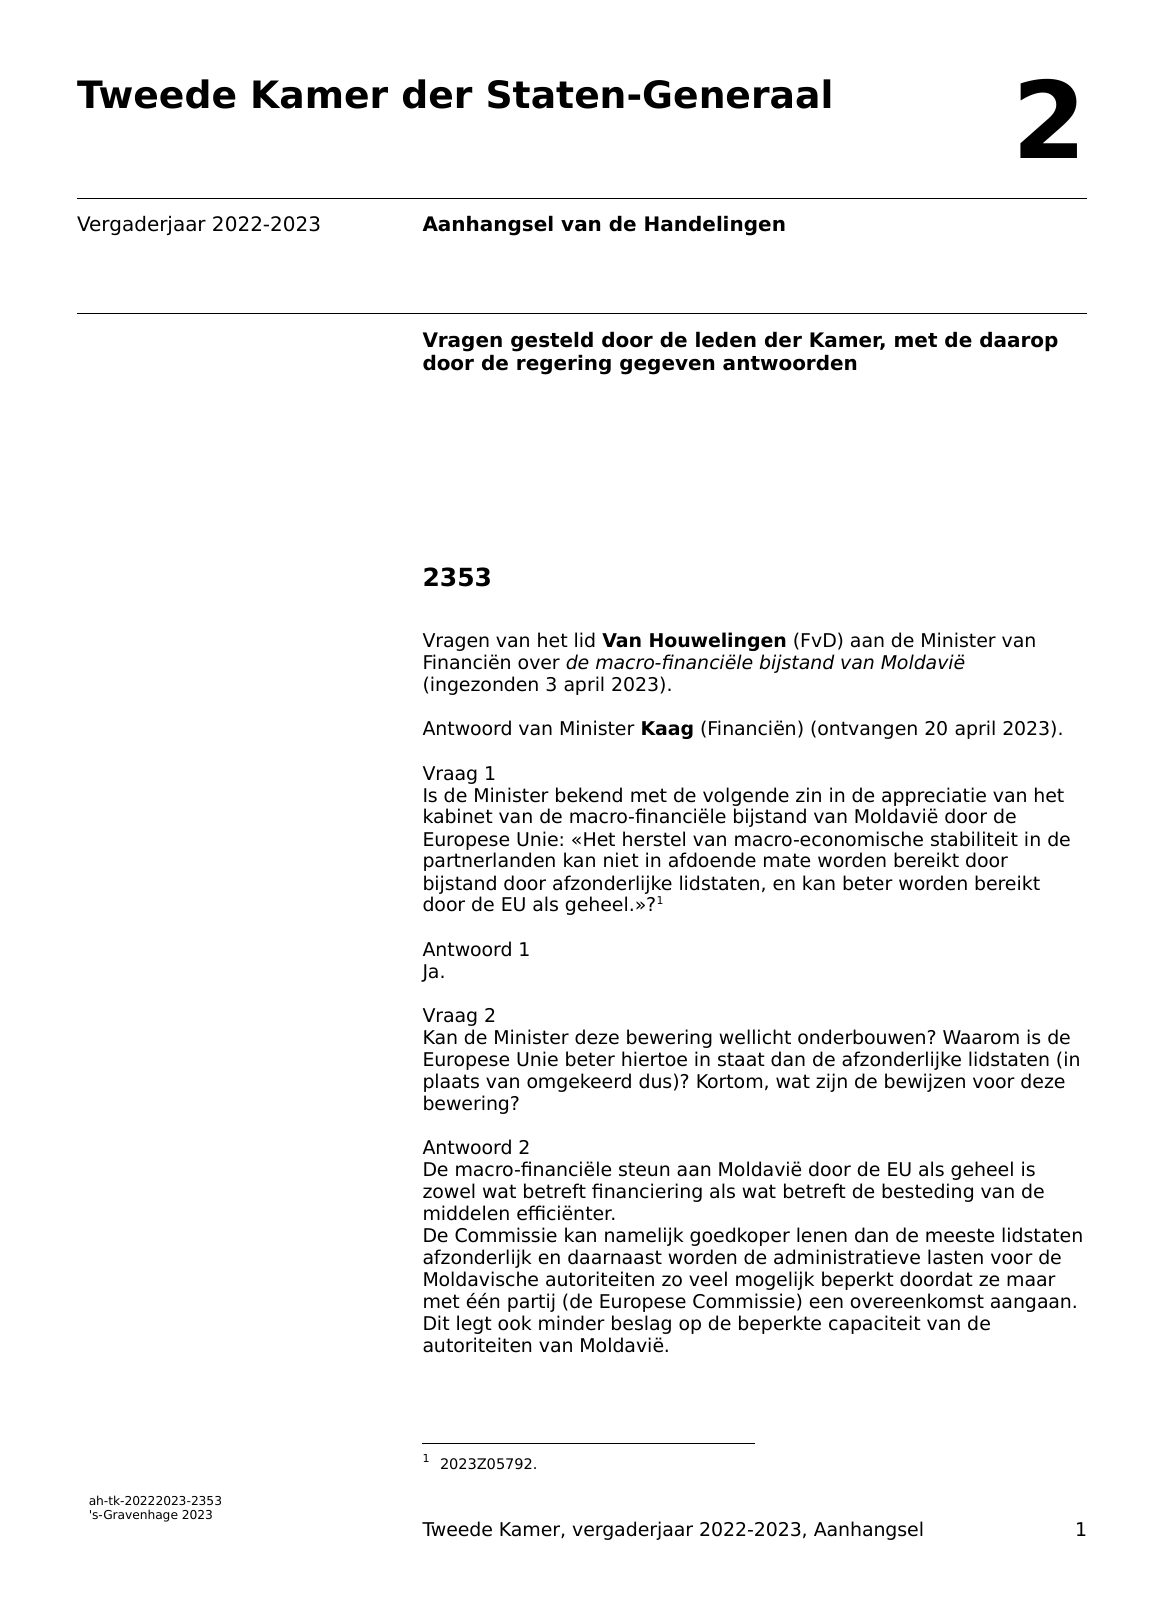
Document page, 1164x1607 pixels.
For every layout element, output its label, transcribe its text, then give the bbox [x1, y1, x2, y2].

text Antwoord 1 [422, 938, 1087, 961]
text De Commissie kan namelijk goedkoper lenen dan de meeste lidstaten afzonderlijk en daarnaast worden de administratieve lasten voor de Moldavische autoriteiten zo veel mogelijk beperkt doordat ze maar met één partij (de Europese Commissie) een overeenkomst aangaan. Dit legt ook minder beslag op de beperkte capaciteit van de autoriteiten van Moldavië. [422, 1225, 1087, 1357]
table_cell [77, 314, 422, 375]
table_cell Vragen gesteld door de leden der Kamer, met de daarop door de regering gegeven antwoorden [422, 314, 1087, 375]
text Antwoord 2 [422, 1137, 1087, 1159]
table_header 2 [886, 59, 1087, 198]
text Kan de Minister deze bewering wellicht onderbouwen? Waarom is de Europese Unie beter hiertoe in staat dan de afzonderlijke lidstaten (in plaats van omgekeerd dus)? Kortom, wat zijn de bewijzen voor deze bewering? [422, 1027, 1087, 1114]
text 2353 [422, 563, 1087, 592]
text ah-tk-20222023-2353 [88, 1494, 323, 1508]
text Ja. [422, 961, 1087, 982]
table_cell Vergaderjaar 2022-2023 [77, 199, 422, 313]
text 2023Z05792. [422, 1452, 1087, 1474]
text Is de Minister bekend met de volgende zin in de appreciatie van het kabinet van de macro-financiële bijstand van Moldavië door de Europese Unie: «Het herstel van macro-economische stabiliteit in de partnerlanden kan niet in afdoende mate worden bereikt door bijstand door afzonderlijke lidstaten, en kan beter worden bereikt door de EU als geheel.»? [422, 784, 1087, 916]
text Antwoord van Minister Kaag (Financiën) (ontvangen 20 april 2023). [422, 718, 1087, 740]
table_header Tweede Kamer der Staten-Generaal [77, 59, 886, 198]
text De macro-financiële steun aan Moldavië door de EU als geheel is zowel wat betreft financiering als wat betreft de besteding van de middelen efficiënter. [422, 1159, 1087, 1225]
text 's-Gravenhage 2023 [88, 1508, 323, 1522]
table_cell Aanhangsel van de Handelingen [422, 199, 1087, 313]
text Vragen van het lid Van Houwelingen (FvD) aan de Minister van Financiën over de macro-financiële bijstand van Moldavië (ingezonden 3 april 2023). [422, 630, 1087, 696]
text Vraag 1 [422, 762, 1087, 784]
text Vraag 2 [422, 1005, 1087, 1027]
